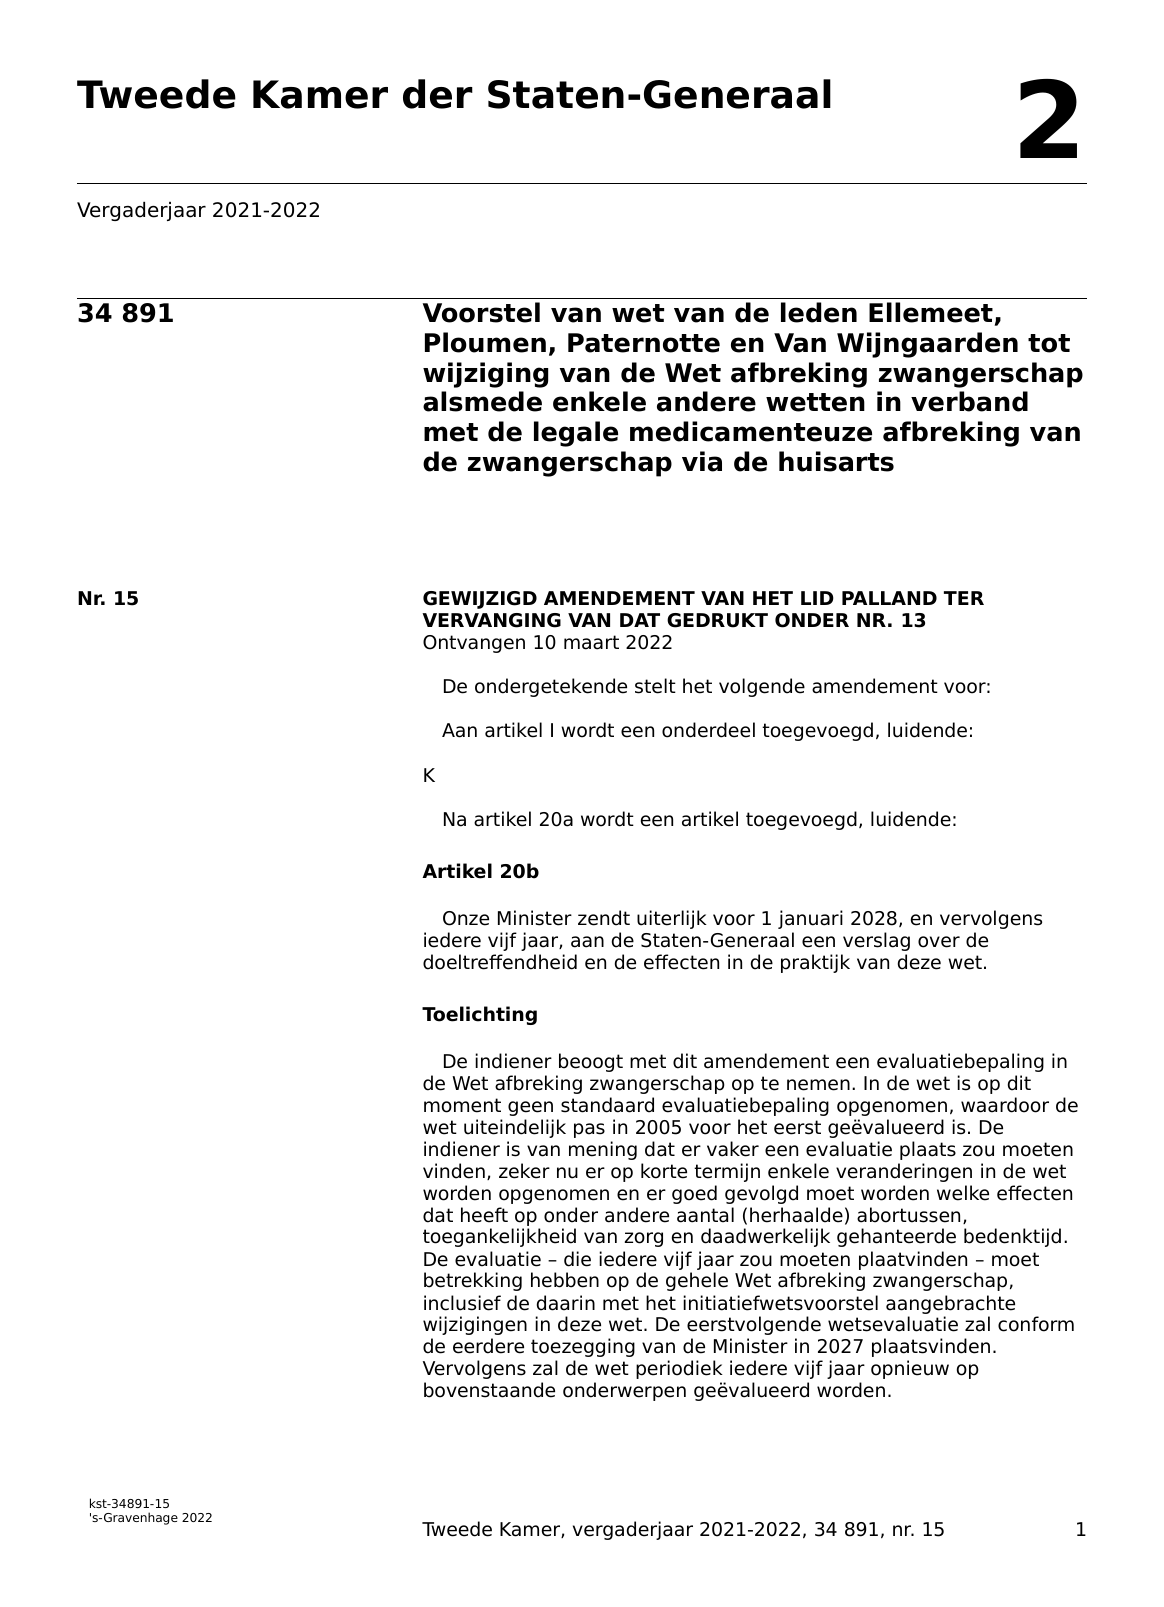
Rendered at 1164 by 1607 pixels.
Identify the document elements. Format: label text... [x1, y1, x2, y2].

text Na artikel 20a wordt een artikel toegevoegd, luidende: [422, 809, 1087, 831]
subtitle Toelichting [422, 1004, 1087, 1026]
text kst-34891-15 [88, 1497, 323, 1511]
text K [422, 764, 1087, 787]
text Ontvangen 10 maart 2022 [422, 632, 1087, 654]
text Onze Minister zendt uiterlijk voor 1 januari 2028, en vervolgens iedere vijf jaar, aan de Staten-Generaal een verslag over de doeltreffendheid en de effecten in de praktijk van deze wet. [422, 908, 1087, 974]
table_cell Vergaderjaar 2021-2022 [77, 184, 1087, 298]
subtitle 34 891 Voorstel van wet van de leden Ellemeet, Ploumen, Paternotte en Van Wijngaarden tot wijziging van de Wet afbreking zwangerschap alsmede enkele andere wetten in verband met de legale medicamenteuze afbreking van de zwangerschap via de huisarts [77, 299, 1087, 477]
text Aan artikel I wordt een onderdeel toegevoegd, luidende: [422, 720, 1087, 742]
table_header Tweede Kamer der Staten-Generaal [77, 59, 886, 183]
text De ondergetekende stelt het volgende amendement voor: [422, 676, 1087, 698]
subtitle Nr. 15 GEWIJZIGD AMENDEMENT VAN HET LID PALLAND TER VERVANGING VAN DAT GEDRUKT ONDER NR. 13 [77, 588, 1087, 632]
subtitle Artikel 20b [422, 861, 1087, 883]
text 's-Gravenhage 2022 [88, 1511, 323, 1525]
text De indiener beoogt met dit amendement een evaluatiebepaling in de Wet afbreking zwangerschap op te nemen. In de wet is op dit moment geen standaard evaluatiebepaling opgenomen, waardoor de wet uiteindelijk pas in 2005 voor het eerst geëvalueerd is. De indiener is van mening dat er vaker een evaluatie plaats zou moeten vinden, zeker nu er op korte termijn enkele veranderingen in de wet worden opgenomen en er goed gevolgd moet worden welke effecten dat heeft op onder andere aantal (herhaalde) abortussen, toegankelijkheid van zorg en daadwerkelijk gehanteerde bedenktijd. De evaluatie – die iedere vijf jaar zou moeten plaatvinden – moet betrekking hebben op de gehele Wet afbreking zwangerschap, inclusief de daarin met het initiatiefwetsvoorstel aangebrachte wijzigingen in deze wet. De eerstvolgende wetsevaluatie zal conform de eerdere toezegging van de Minister in 2027 plaatsvinden. Vervolgens zal de wet periodiek iedere vijf jaar opnieuw op bovenstaande onderwerpen geëvalueerd worden. [422, 1051, 1087, 1402]
table_header 2 [886, 59, 1087, 183]
